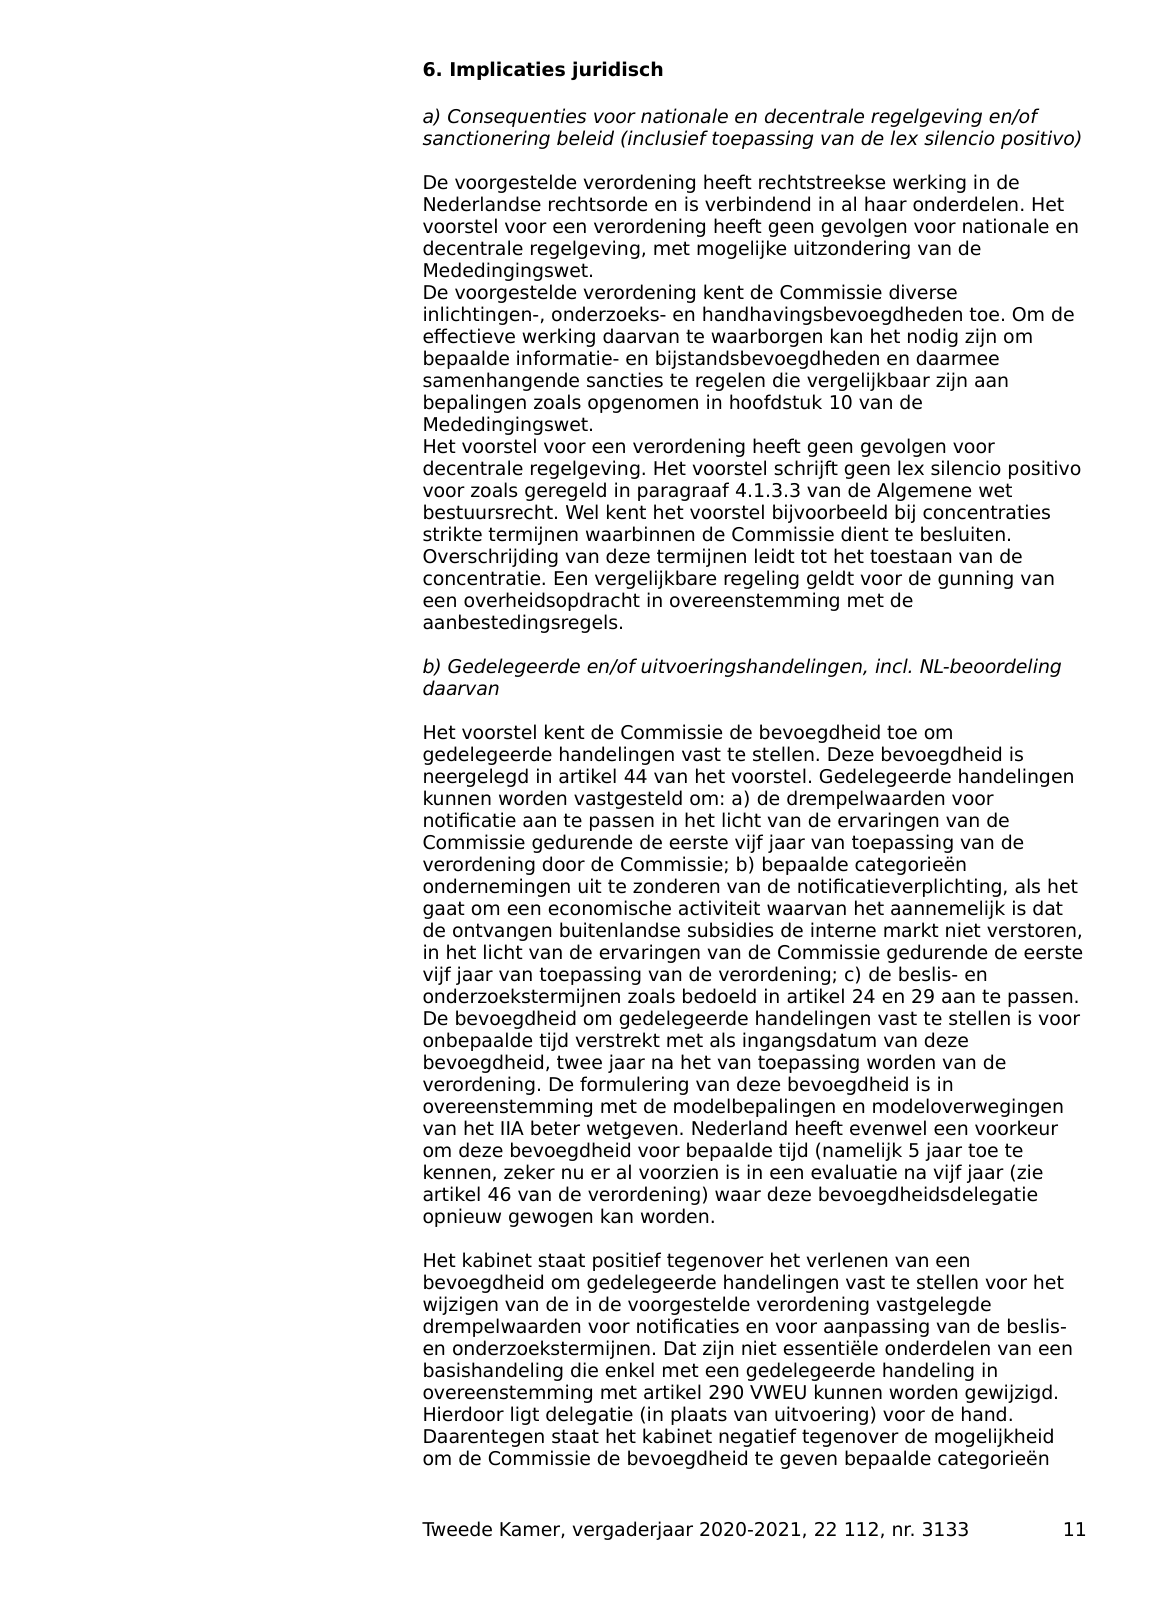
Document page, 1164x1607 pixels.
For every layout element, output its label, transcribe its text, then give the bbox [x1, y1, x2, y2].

text Het voorstel kent de Commissie de bevoegdheid toe om gedelegeerde handelingen vast te stellen. Deze bevoegdheid is neergelegd in artikel 44 van het voorstel. Gedelegeerde handelingen kunnen worden vastgesteld om: a) de drempelwaarden voor notificatie aan te passen in het licht van de ervaringen van de Commissie gedurende de eerste vijf jaar van toepassing van de verordening door de Commissie; b) bepaalde categorieën ondernemingen uit te zonderen van de notificatieverplichting, als het gaat om een economische activiteit waarvan het aannemelijk is dat de ontvangen buitenlandse subsidies de interne markt niet verstoren, in het licht van de ervaringen van de Commissie gedurende de eerste vijf jaar van toepassing van de verordening; c) de beslis- en onderzoekstermijnen zoals bedoeld in artikel 24 en 29 aan te passen. [422, 722, 1087, 1008]
subtitle 6. Implicaties juridisch [422, 59, 1087, 81]
text Het voorstel voor een verordening heeft geen gevolgen voor decentrale regelgeving. Het voorstel schrijft geen lex silencio positivo voor zoals geregeld in paragraaf 4.1.3.3 van de Algemene wet bestuursrecht. Wel kent het voorstel bijvoorbeeld bij concentraties strikte termijnen waarbinnen de Commissie dient te besluiten. Overschrijding van deze termijnen leidt tot het toestaan van de concentratie. Een vergelijkbare regeling geldt voor de gunning van een overheidsopdracht in overeenstemming met de aanbestedingsregels. [422, 436, 1087, 634]
text De voorgestelde verordening heeft rechtstreekse werking in de Nederlandse rechtsorde en is verbindend in al haar onderdelen. Het voorstel voor een verordening heeft geen gevolgen voor nationale en decentrale regelgeving, met mogelijke uitzondering van de Mededingingswet. [422, 172, 1087, 282]
subtitle b) Gedelegeerde en/of uitvoeringshandelingen, incl. NL-beoordeling daarvan [422, 656, 1087, 700]
text De voorgestelde verordening kent de Commissie diverse inlichtingen-, onderzoeks- en handhavingsbevoegdheden toe. Om de effectieve werking daarvan te waarborgen kan het nodig zijn om bepaalde informatie- en bijstandsbevoegdheden en daarmee samenhangende sancties te regelen die vergelijkbaar zijn aan bepalingen zoals opgenomen in hoofdstuk 10 van de Mededingingswet. [422, 282, 1087, 436]
text Het kabinet staat positief tegenover het verlenen van een bevoegdheid om gedelegeerde handelingen vast te stellen voor het wijzigen van de in de voorgestelde verordening vastgelegde drempelwaarden voor notificaties en voor aanpassing van de beslis- en onderzoekstermijnen. Dat zijn niet essentiële onderdelen van een basishandeling die enkel met een gedelegeerde handeling in overeenstemming met artikel 290 VWEU kunnen worden gewijzigd. Hierdoor ligt delegatie (in plaats van uitvoering) voor de hand. Daarentegen staat het kabinet negatief tegenover de mogelijkheid om de Commissie de bevoegdheid te geven bepaalde categorieën [422, 1250, 1087, 1469]
subtitle a) Consequenties voor nationale en decentrale regelgeving en/of sanctionering beleid (inclusief toepassing van de lex silencio positivo) [422, 106, 1087, 150]
text De bevoegdheid om gedelegeerde handelingen vast te stellen is voor onbepaalde tijd verstrekt met als ingangsdatum van deze bevoegdheid, twee jaar na het van toepassing worden van de verordening. De formulering van deze bevoegdheid is in overeenstemming met de modelbepalingen en modeloverwegingen van het IIA beter wetgeven. Nederland heeft evenwel een voorkeur om deze bevoegdheid voor bepaalde tijd (namelijk 5 jaar toe te kennen, zeker nu er al voorzien is in een evaluatie na vijf jaar (zie artikel 46 van de verordening) waar deze bevoegdheidsdelegatie opnieuw gewogen kan worden. [422, 1008, 1087, 1228]
